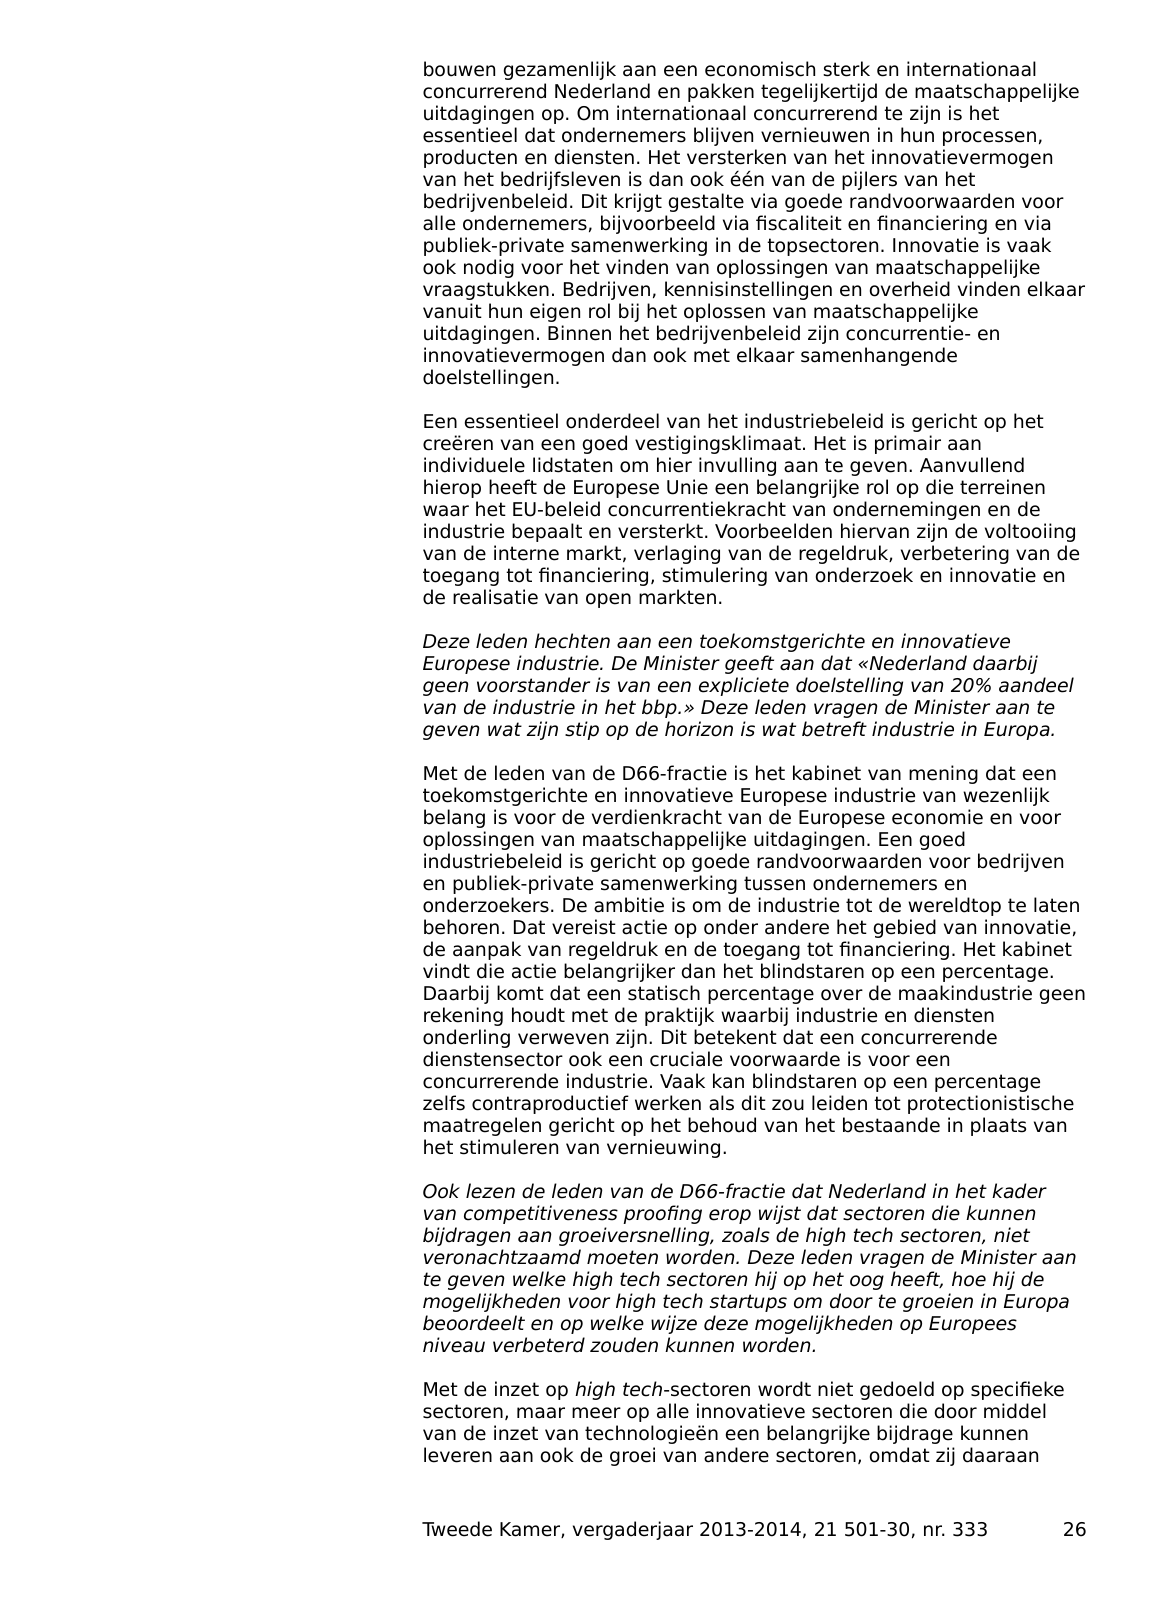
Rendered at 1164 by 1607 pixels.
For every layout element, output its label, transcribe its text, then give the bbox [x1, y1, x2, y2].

text Met de leden van de D66-fractie is het kabinet van mening dat een toekomstgerichte en innovatieve Europese industrie van wezenlijk belang is voor de verdienkracht van de Europese economie en voor oplossingen van maatschappelijke uitdagingen. Een goed industriebeleid is gericht op goede randvoorwaarden voor bedrijven en publiek-private samenwerking tussen ondernemers en onderzoekers. De ambitie is om de industrie tot de wereldtop te laten behoren. Dat vereist actie op onder andere het gebied van innovatie, de aanpak van regeldruk en de toegang tot financiering. Het kabinet vindt die actie belangrijker dan het blindstaren op een percentage. Daarbij komt dat een statisch percentage over de maakindustrie geen rekening houdt met de praktijk waarbij industrie en diensten onderling verweven zijn. Dit betekent dat een concurrerende dienstensector ook een cruciale voorwaarde is voor een concurrerende industrie. Vaak kan blindstaren op een percentage zelfs contraproductief werken als dit zou leiden tot protectionistische maatregelen gericht op het behoud van het bestaande in plaats van het stimuleren van vernieuwing. [422, 763, 1087, 1159]
text Met de inzet op high tech-sectoren wordt niet gedoeld op specifieke sectoren, maar meer op alle innovatieve sectoren die door middel van de inzet van technologieën een belangrijke bijdrage kunnen leveren aan ook de groei van andere sectoren, omdat zij daaraan [422, 1379, 1087, 1467]
text bouwen gezamenlijk aan een economisch sterk en internationaal concurrerend Nederland en pakken tegelijkertijd de maatschappelijke uitdagingen op. Om internationaal concurrerend te zijn is het essentieel dat ondernemers blijven vernieuwen in hun processen, producten en diensten. Het versterken van het innovatievermogen van het bedrijfsleven is dan ook één van de pijlers van het bedrijvenbeleid. Dit krijgt gestalte via goede randvoorwaarden voor alle ondernemers, bijvoorbeeld via fiscaliteit en financiering en via publiek-private samenwerking in de topsectoren. Innovatie is vaak ook nodig voor het vinden van oplossingen van maatschappelijke vraagstukken. Bedrijven, kennisinstellingen en overheid vinden elkaar vanuit hun eigen rol bij het oplossen van maatschappelijke uitdagingen. Binnen het bedrijvenbeleid zijn concurrentie- en innovatievermogen dan ook met elkaar samenhangende doelstellingen. [422, 59, 1087, 389]
text Deze leden hechten aan een toekomstgerichte en innovatieve Europese industrie. De Minister geeft aan dat «Nederland daarbij geen voorstander is van een expliciete doelstelling van 20% aandeel van de industrie in het bbp.» Deze leden vragen de Minister aan te geven wat zijn stip op de horizon is wat betreft industrie in Europa. [422, 631, 1087, 741]
text Ook lezen de leden van de D66-fractie dat Nederland in het kader van competitiveness proofing erop wijst dat sectoren die kunnen bijdragen aan groeiversnelling, zoals de high tech sectoren, niet veronachtzaamd moeten worden. Deze leden vragen de Minister aan te geven welke high tech sectoren hij op het oog heeft, hoe hij de mogelijkheden voor high tech startups om door te groeien in Europa beoordeelt en op welke wijze deze mogelijkheden op Europees niveau verbeterd zouden kunnen worden. [422, 1181, 1087, 1357]
text Een essentieel onderdeel van het industriebeleid is gericht op het creëren van een goed vestigingsklimaat. Het is primair aan individuele lidstaten om hier invulling aan te geven. Aanvullend hierop heeft de Europese Unie een belangrijke rol op die terreinen waar het EU-beleid concurrentiekracht van ondernemingen en de industrie bepaalt en versterkt. Voorbeelden hiervan zijn de voltooiing van de interne markt, verlaging van de regeldruk, verbetering van de toegang tot financiering, stimulering van onderzoek en innovatie en de realisatie van open markten. [422, 411, 1087, 609]
